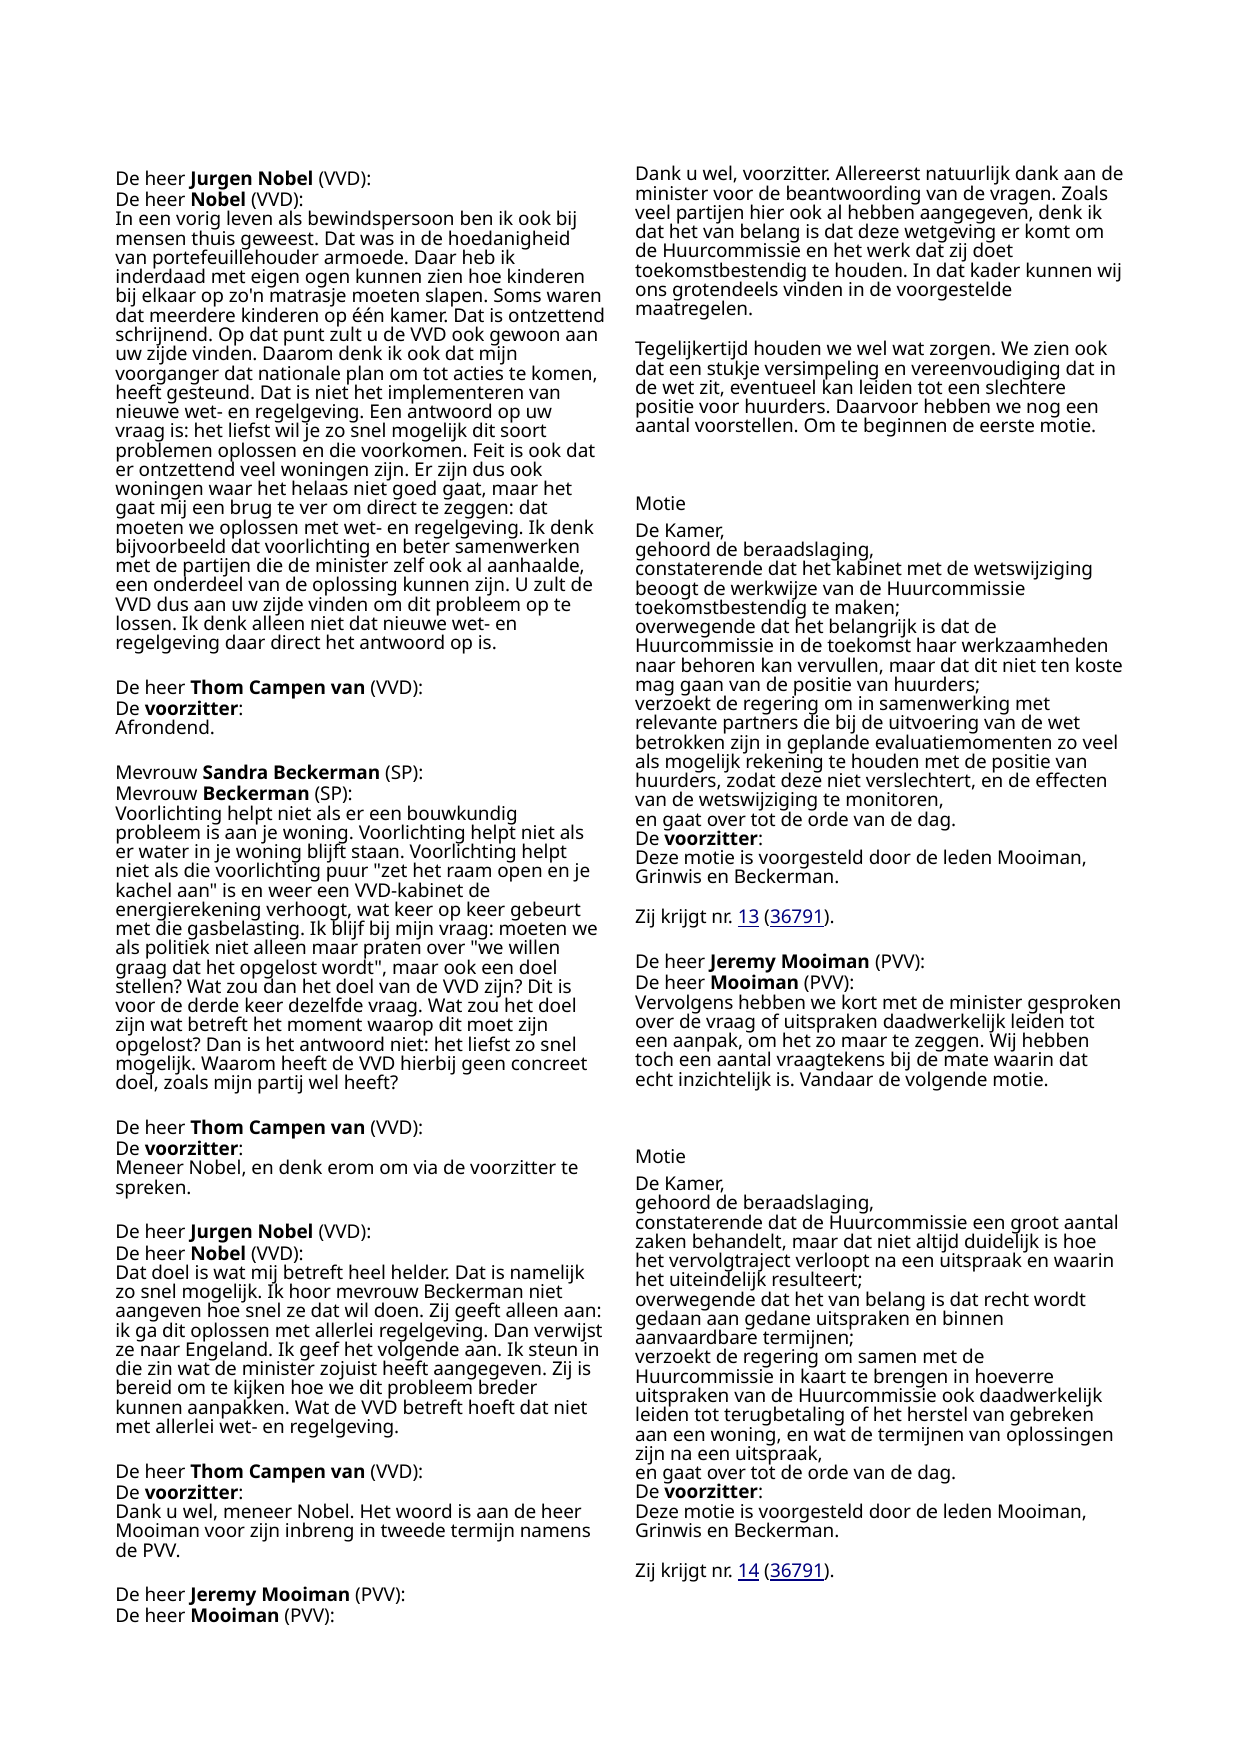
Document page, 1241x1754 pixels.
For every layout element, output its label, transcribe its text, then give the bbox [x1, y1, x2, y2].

text De heer Nobel (VVD): [115, 191, 605, 210]
text Afrondend. [115, 719, 605, 739]
text De voorzitter: [635, 1483, 1125, 1503]
text De heer Thom Campen van (VVD): [115, 1114, 605, 1140]
text De heer Thom Campen van (VVD): [115, 1458, 605, 1484]
text Vervolgens hebben we kort met de minister gesproken over de vraag of uitspraken daadwerkelijk leiden tot een aanpak, om het zo maar te zeggen. Wij hebben toch een aantal vraagtekens bij de mate waarin dat echt inzichtelijk is. Vandaar de volgende motie. [635, 994, 1125, 1090]
text Dat doel is wat mij betreft heel helder. Dat is namelijk zo snel mogelijk. Ik hoor mevrouw Beckerman niet aangeven hoe snel ze dat wil doen. Zij geeft alleen aan: ik ga dit oplossen met allerlei regelgeving. Dan verwijst ze naar Engeland. Ik geef het volgende aan. Ik steun in die zin wat de minister zojuist heeft aangegeven. Zij is bereid om te kijken hoe we dit probleem breder kunnen aanpakken. Wat de VVD betreft hoeft dat niet met allerlei wet- en regelgeving. [115, 1264, 605, 1437]
text verzoekt de regering om samen met de Huurcommissie in kaart te brengen in hoeverre uitspraken van de Huurcommissie ook daadwerkelijk leiden tot terugbetaling of het herstel van gebreken aan een woning, en wat de termijnen van oplossingen zijn na een uitspraak, [635, 1348, 1125, 1464]
text De Kamer, [635, 1175, 1125, 1194]
text De heer Jurgen Nobel (VVD): [115, 165, 605, 191]
text De heer Jurgen Nobel (VVD): [115, 1219, 605, 1244]
text De voorzitter: [115, 700, 605, 719]
text en gaat over tot de orde van de dag. [635, 811, 1125, 830]
text Tegelijkertijd houden we wel wat zorgen. We zien ook dat een stukje versimpeling en vereenvoudiging dat in de wet zit, eventueel kan leiden tot een slechtere positie voor huurders. Daarvoor hebben we nog een aantal voorstellen. Om te beginnen de eerste motie. [635, 340, 1125, 437]
text gehoord de beraadslaging, [635, 541, 1125, 560]
text Deze motie is voorgesteld door de leden Mooiman, Grinwis en Beckerman. [635, 849, 1125, 888]
text Voorlichting helpt niet als er een bouwkundig probleem is aan je woning. Voorlichting helpt niet als er water in je woning blijft staan. Voorlichting helpt niet als die voorlichting puur "zet het raam open en je kachel aan" is en weer een VVD-kabinet de energierekening verhoogt, wat keer op keer gebeurt met die gasbelasting. Ik blijf bij mijn vraag: moeten we als politiek niet alleen maar praten over "we willen graag dat het opgelost wordt", maar ook een doel stellen? Wat zou dan het doel van de VVD zijn? Dit is voor de derde keer dezelfde vraag. Wat zou het doel zijn wat betreft het moment waarop dit moet zijn opgelost? Dan is het antwoord niet: het liefst zo snel mogelijk. Waarom heeft de VVD hierbij geen concreet doel, zoals mijn partij wel heeft? [115, 804, 605, 1093]
text Mevrouw Sandra Beckerman (SP): [115, 759, 605, 785]
text De heer Jeremy Mooiman (PVV): [635, 949, 1125, 974]
text De voorzitter: [115, 1484, 605, 1503]
text gehoord de beraadslaging, [635, 1194, 1125, 1214]
text verzoekt de regering om in samenwerking met relevante partners die bij de uitvoering van de wet betrokken zijn in geplande evaluatiemomenten zo veel als mogelijk rekening te houden met de positie van huurders, zodat deze niet verslechtert, en de effecten van de wetswijziging te monitoren, [635, 695, 1125, 811]
text Dank u wel, meneer Nobel. Het woord is aan de heer Mooiman voor zijn inbreng in tweede termijn namens de PVV. [115, 1503, 605, 1561]
text De voorzitter: [115, 1140, 605, 1159]
text overwegende dat het belangrijk is dat de Huurcommissie in de toekomst haar werkzaamheden naar behoren kan vervullen, maar dat dit niet ten koste mag gaan van de positie van huurders; [635, 618, 1125, 695]
text De heer Thom Campen van (VVD): [115, 674, 605, 700]
text Motie [635, 1143, 1125, 1169]
text De heer Mooiman (PVV): [115, 1607, 605, 1627]
text In een vorig leven als bewindspersoon ben ik ook bij mensen thuis geweest. Dat was in de hoedanigheid van portefeuillehouder armoede. Daar heb ik inderdaad met eigen ogen kunnen zien hoe kinderen bij elkaar op zo'n matrasje moeten slapen. Soms waren dat meerdere kinderen op één kamer. Dat is ontzettend schrijnend. Op dat punt zult u de VVD ook gewoon aan uw zijde vinden. Daarom denk ik ook dat mijn voorganger dat nationale plan om tot acties te komen, heeft gesteund. Dat is niet het implementeren van nieuwe wet- en regelgeving. Een antwoord op uw vraag is: het liefst wil je zo snel mogelijk dit soort problemen oplossen en die voorkomen. Feit is ook dat er ontzettend veel woningen zijn. Er zijn dus ook woningen waar het helaas niet goed gaat, maar het gaat mij een brug te ver om direct te zeggen: dat moeten we oplossen met wet- en regelgeving. Ik denk bijvoorbeeld dat voorlichting en beter samenwerken met de partijen die de minister zelf ook al aanhaalde, een onderdeel van de oplossing kunnen zijn. U zult de VVD dus aan uw zijde vinden om dit probleem op te lossen. Ik denk alleen niet dat nieuwe wet- en regelgeving daar direct het antwoord op is. [115, 210, 605, 653]
text constaterende dat het kabinet met de wetswijziging beoogt de werkwijze van de Huurcommissie toekomstbestendig te maken; [635, 560, 1125, 618]
text Motie [635, 490, 1125, 516]
text Meneer Nobel, en denk erom om via de voorzitter te spreken. [115, 1159, 605, 1198]
text Zij krijgt nr. 14 (36791). [635, 1562, 1125, 1581]
text Zij krijgt nr. 13 (36791). [635, 908, 1125, 928]
text overwegende dat het van belang is dat recht wordt gedaan aan gedane uitspraken en binnen aanvaardbare termijnen; [635, 1291, 1125, 1348]
text Deze motie is voorgesteld door de leden Mooiman, Grinwis en Beckerman. [635, 1503, 1125, 1541]
text De Kamer, [635, 522, 1125, 541]
text en gaat over tot de orde van de dag. [635, 1464, 1125, 1483]
text De heer Mooiman (PVV): [635, 974, 1125, 994]
text constaterende dat de Huurcommissie een groot aantal zaken behandelt, maar dat niet altijd duidelijk is hoe het vervolgtraject verloopt na een uitspraak en waarin het uiteindelijk resulteert; [635, 1214, 1125, 1291]
text De heer Jeremy Mooiman (PVV): [115, 1582, 605, 1607]
text Mevrouw Beckerman (SP): [115, 785, 605, 804]
text Dank u wel, voorzitter. Allereerst natuurlijk dank aan de minister voor de beantwoording van de vragen. Zoals veel partijen hier ook al hebben aangegeven, denk ik dat het van belang is dat deze wetgeving er komt om de Huurcommissie en het werk dat zij doet toekomstbestendig te houden. In dat kader kunnen wij ons grotendeels vinden in de voorgestelde maatregelen. [635, 165, 1125, 319]
text De voorzitter: [635, 830, 1125, 849]
text De heer Nobel (VVD): [115, 1244, 605, 1264]
